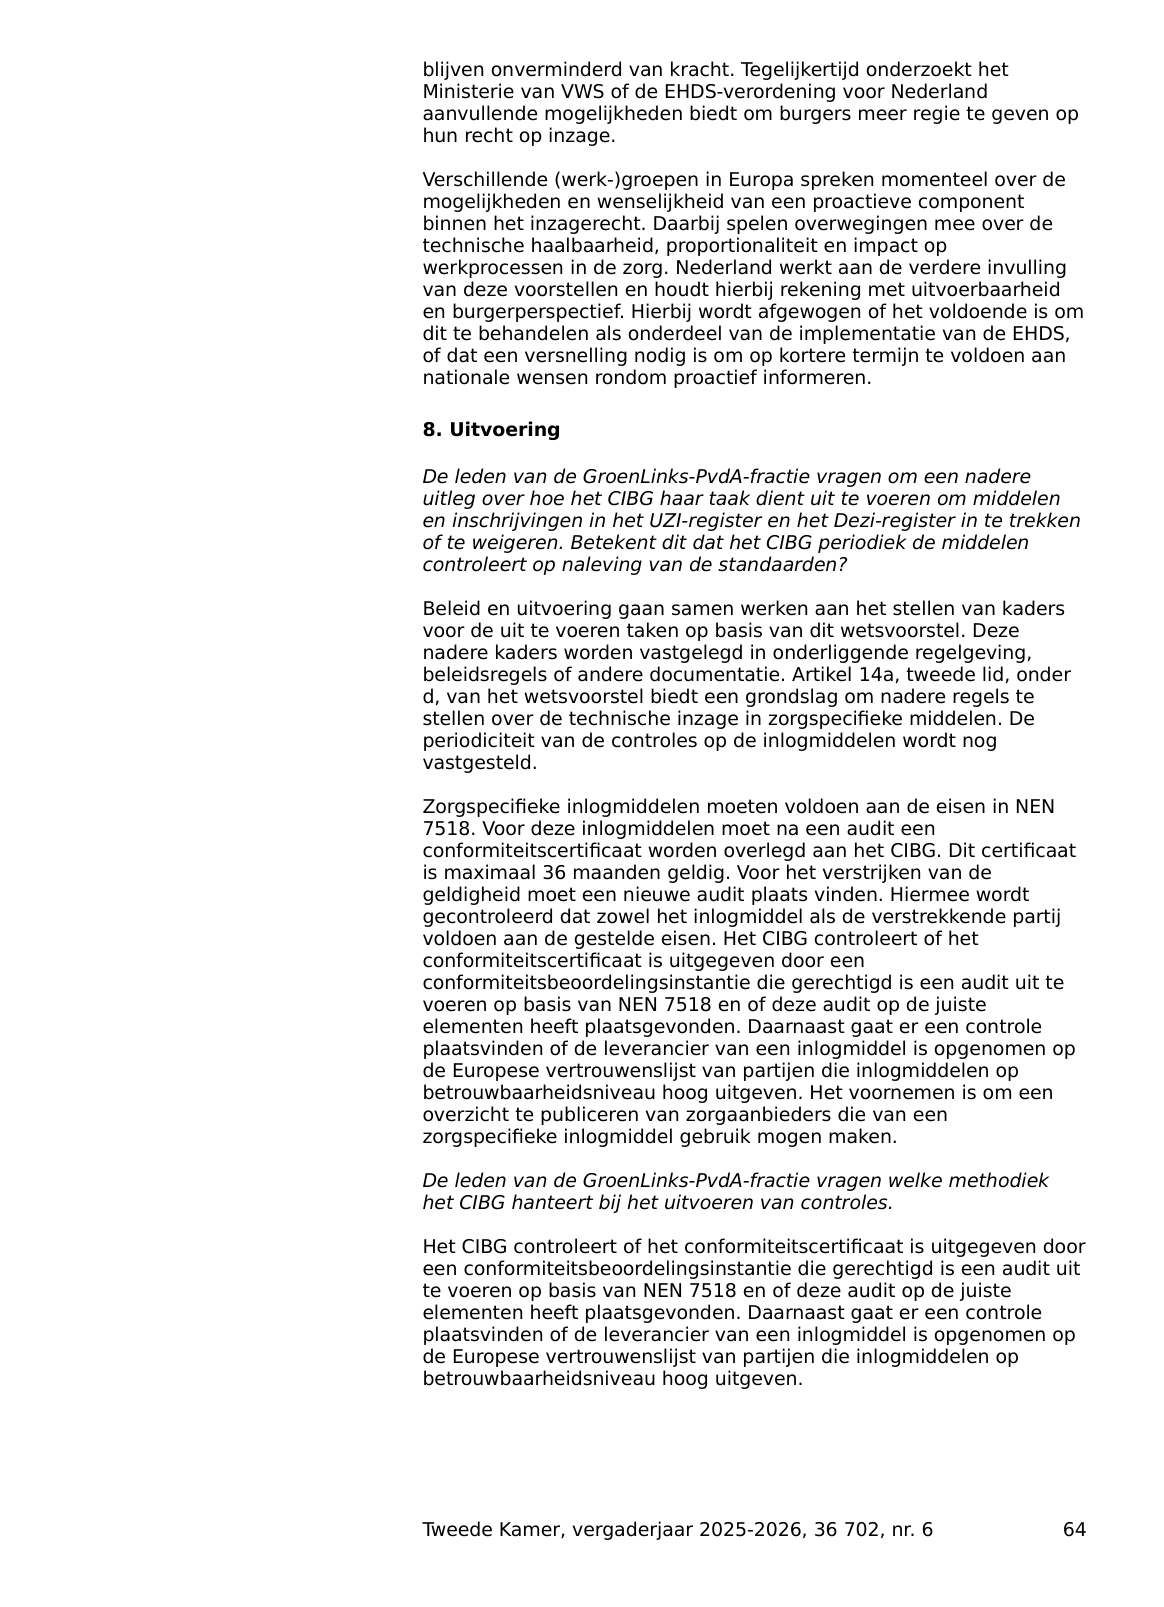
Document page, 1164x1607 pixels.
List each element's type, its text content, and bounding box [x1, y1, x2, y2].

text De leden van de GroenLinks-PvdA-fractie vragen welke methodiek het CIBG hanteert bij het uitvoeren van controles. [422, 1170, 1087, 1214]
text Beleid en uitvoering gaan samen werken aan het stellen van kaders voor de uit te voeren taken op basis van dit wetsvoorstel. Deze nadere kaders worden vastgelegd in onderliggende regelgeving, beleidsregels of andere documentatie. Artikel 14a, tweede lid, onder d, van het wetsvoorstel biedt een grondslag om nadere regels te stellen over de technische inzage in zorgspecifieke middelen. De periodiciteit van de controles op de inlogmiddelen wordt nog vastgesteld. [422, 598, 1087, 774]
text Het CIBG controleert of het conformiteitscertificaat is uitgegeven door een conformiteitsbeoordelingsinstantie die gerechtigd is een audit uit te voeren op basis van NEN 7518 en of deze audit op de juiste elementen heeft plaatsgevonden. Daarnaast gaat er een controle plaatsvinden of de leverancier van een inlogmiddel is opgenomen op de Europese vertrouwenslijst van partijen die inlogmiddelen op betrouwbaarheidsniveau hoog uitgeven. [422, 1236, 1087, 1390]
subtitle 8. Uitvoering [422, 419, 1087, 441]
text Zorgspecifieke inlogmiddelen moeten voldoen aan de eisen in NEN 7518. Voor deze inlogmiddelen moet na een audit een conformiteitscertificaat worden overlegd aan het CIBG. Dit certificaat is maximaal 36 maanden geldig. Voor het verstrijken van de geldigheid moet een nieuwe audit plaats vinden. Hiermee wordt gecontroleerd dat zowel het inlogmiddel als de verstrekkende partij voldoen aan de gestelde eisen. Het CIBG controleert of het conformiteitscertificaat is uitgegeven door een conformiteitsbeoordelingsinstantie die gerechtigd is een audit uit te voeren op basis van NEN 7518 en of deze audit op de juiste elementen heeft plaatsgevonden. Daarnaast gaat er een controle plaatsvinden of de leverancier van een inlogmiddel is opgenomen op de Europese vertrouwenslijst van partijen die inlogmiddelen op betrouwbaarheidsniveau hoog uitgeven. Het voornemen is om een overzicht te publiceren van zorgaanbieders die van een zorgspecifieke inlogmiddel gebruik mogen maken. [422, 796, 1087, 1148]
text blijven onverminderd van kracht. Tegelijkertijd onderzoekt het Ministerie van VWS of de EHDS-verordening voor Nederland aanvullende mogelijkheden biedt om burgers meer regie te geven op hun recht op inzage. [422, 59, 1087, 147]
text Verschillende (werk-)groepen in Europa spreken momenteel over de mogelijkheden en wenselijkheid van een proactieve component binnen het inzagerecht. Daarbij spelen overwegingen mee over de technische haalbaarheid, proportionaliteit en impact op werkprocessen in de zorg. Nederland werkt aan de verdere invulling van deze voorstellen en houdt hierbij rekening met uitvoerbaarheid en burgerperspectief. Hierbij wordt afgewogen of het voldoende is om dit te behandelen als onderdeel van de implementatie van de EHDS, of dat een versnelling nodig is om op kortere termijn te voldoen aan nationale wensen rondom proactief informeren. [422, 169, 1087, 389]
text De leden van de GroenLinks-PvdA-fractie vragen om een nadere uitleg over hoe het CIBG haar taak dient uit te voeren om middelen en inschrijvingen in het UZI-register en het Dezi-register in te trekken of te weigeren. Betekent dit dat het CIBG periodiek de middelen controleert op naleving van de standaarden? [422, 466, 1087, 576]
